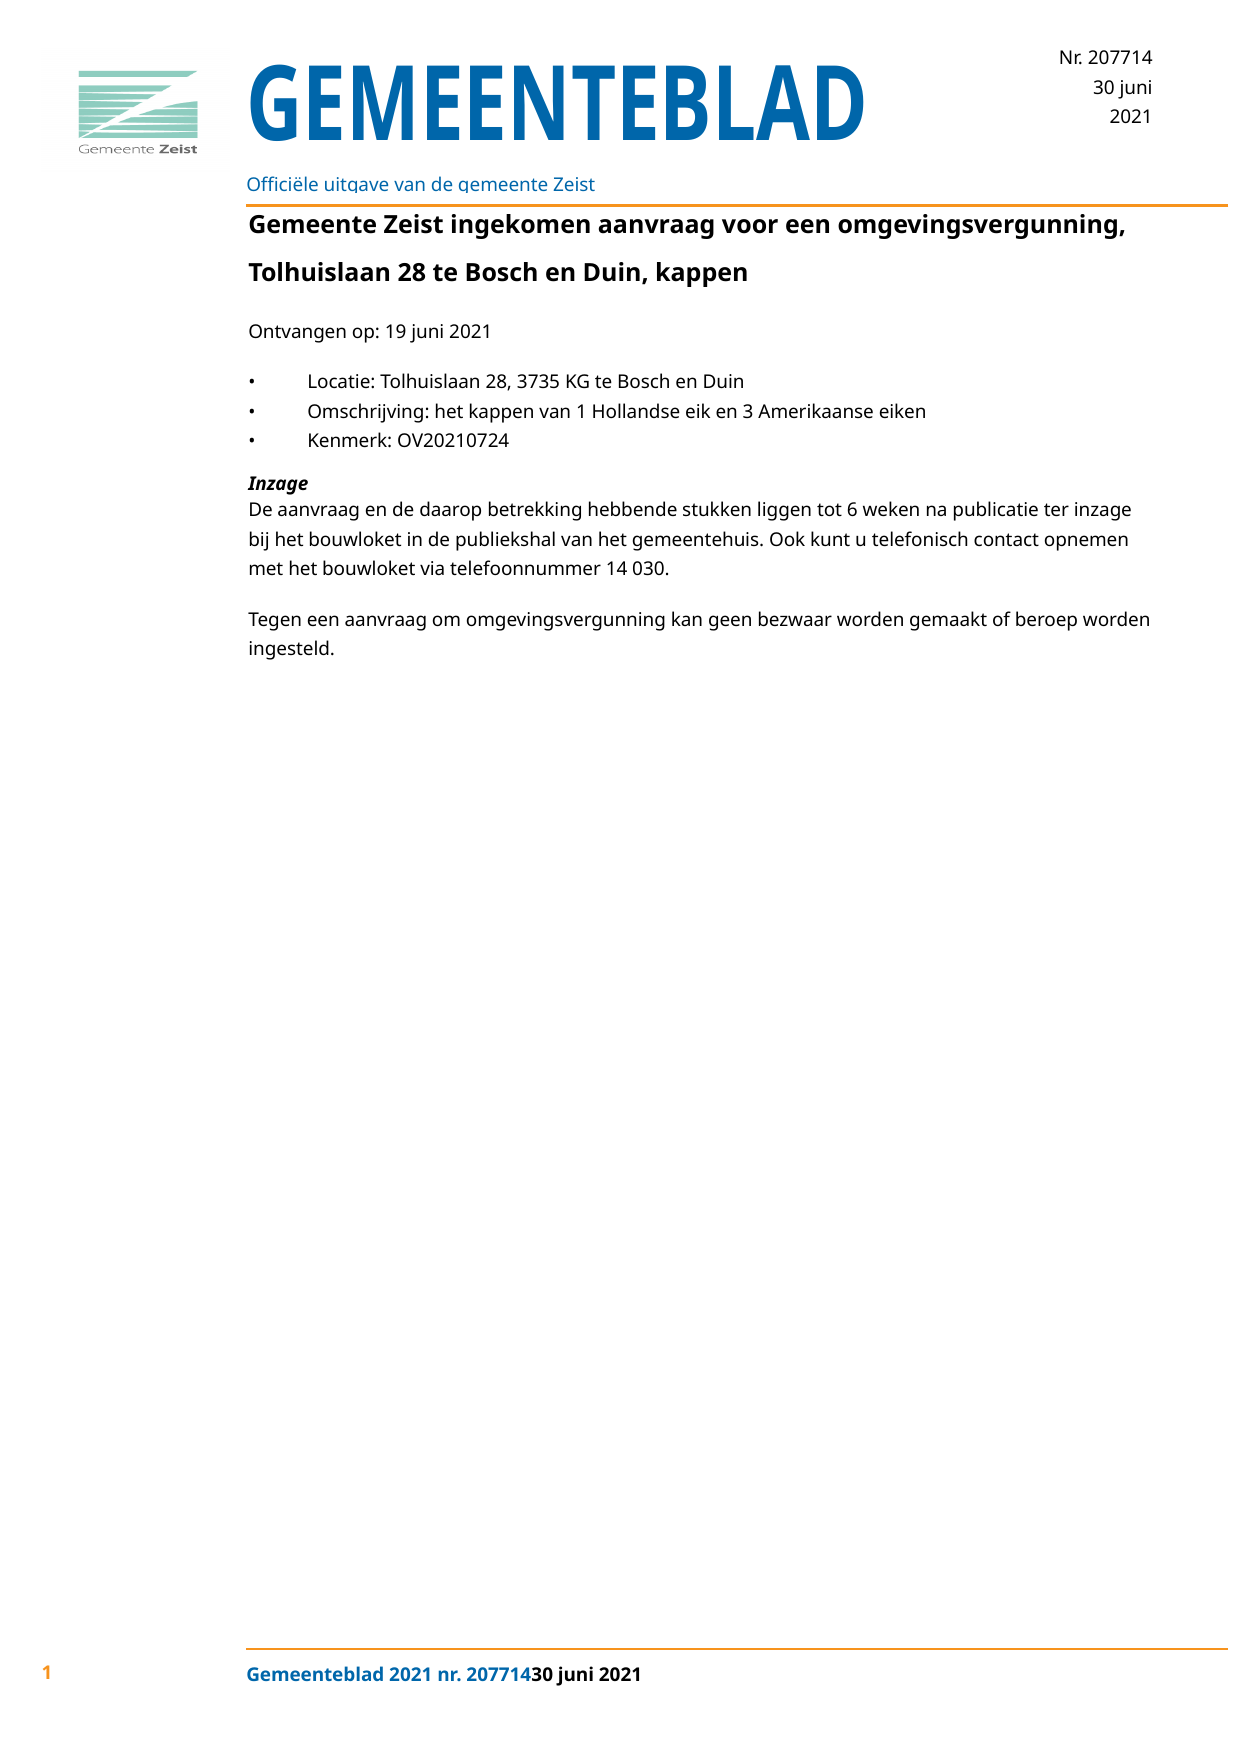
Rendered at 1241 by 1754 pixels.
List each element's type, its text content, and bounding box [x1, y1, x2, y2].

text Tegen een aanvraag om omgevingsvergunning kan geen bezwaar worden gemaakt of beroep worden ingesteld. [248, 606, 1152, 661]
text Inzage [248, 471, 1152, 496]
list Kenmerk: OV20210724 [248, 427, 1152, 453]
text Ontvangen op: 19 juni 2021 [248, 318, 1152, 344]
picture [41, 47, 231, 172]
text De aanvraag en de daarop betrekking hebbende stukken liggen tot 6 weken na publicatie ter inzage bij het bouwloket in de publiekshal van het gemeentehuis. Ook kunt u telefonisch contact opnemen met het bouwloket via telefoonnummer 14 030. [248, 496, 1152, 581]
list Omschrijving: het kappen van 1 Hollandse eik en 3 Amerikaanse eiken [248, 398, 1152, 424]
text Gemeente Zeist ingekomen aanvraag voor een omgevingsvergunning, Tolhuislaan 28 te Bosch en Duin, kappen [248, 207, 1152, 288]
list Locatie: Tolhuislaan 28, 3735 KG te Bosch en Duin [248, 368, 1152, 394]
